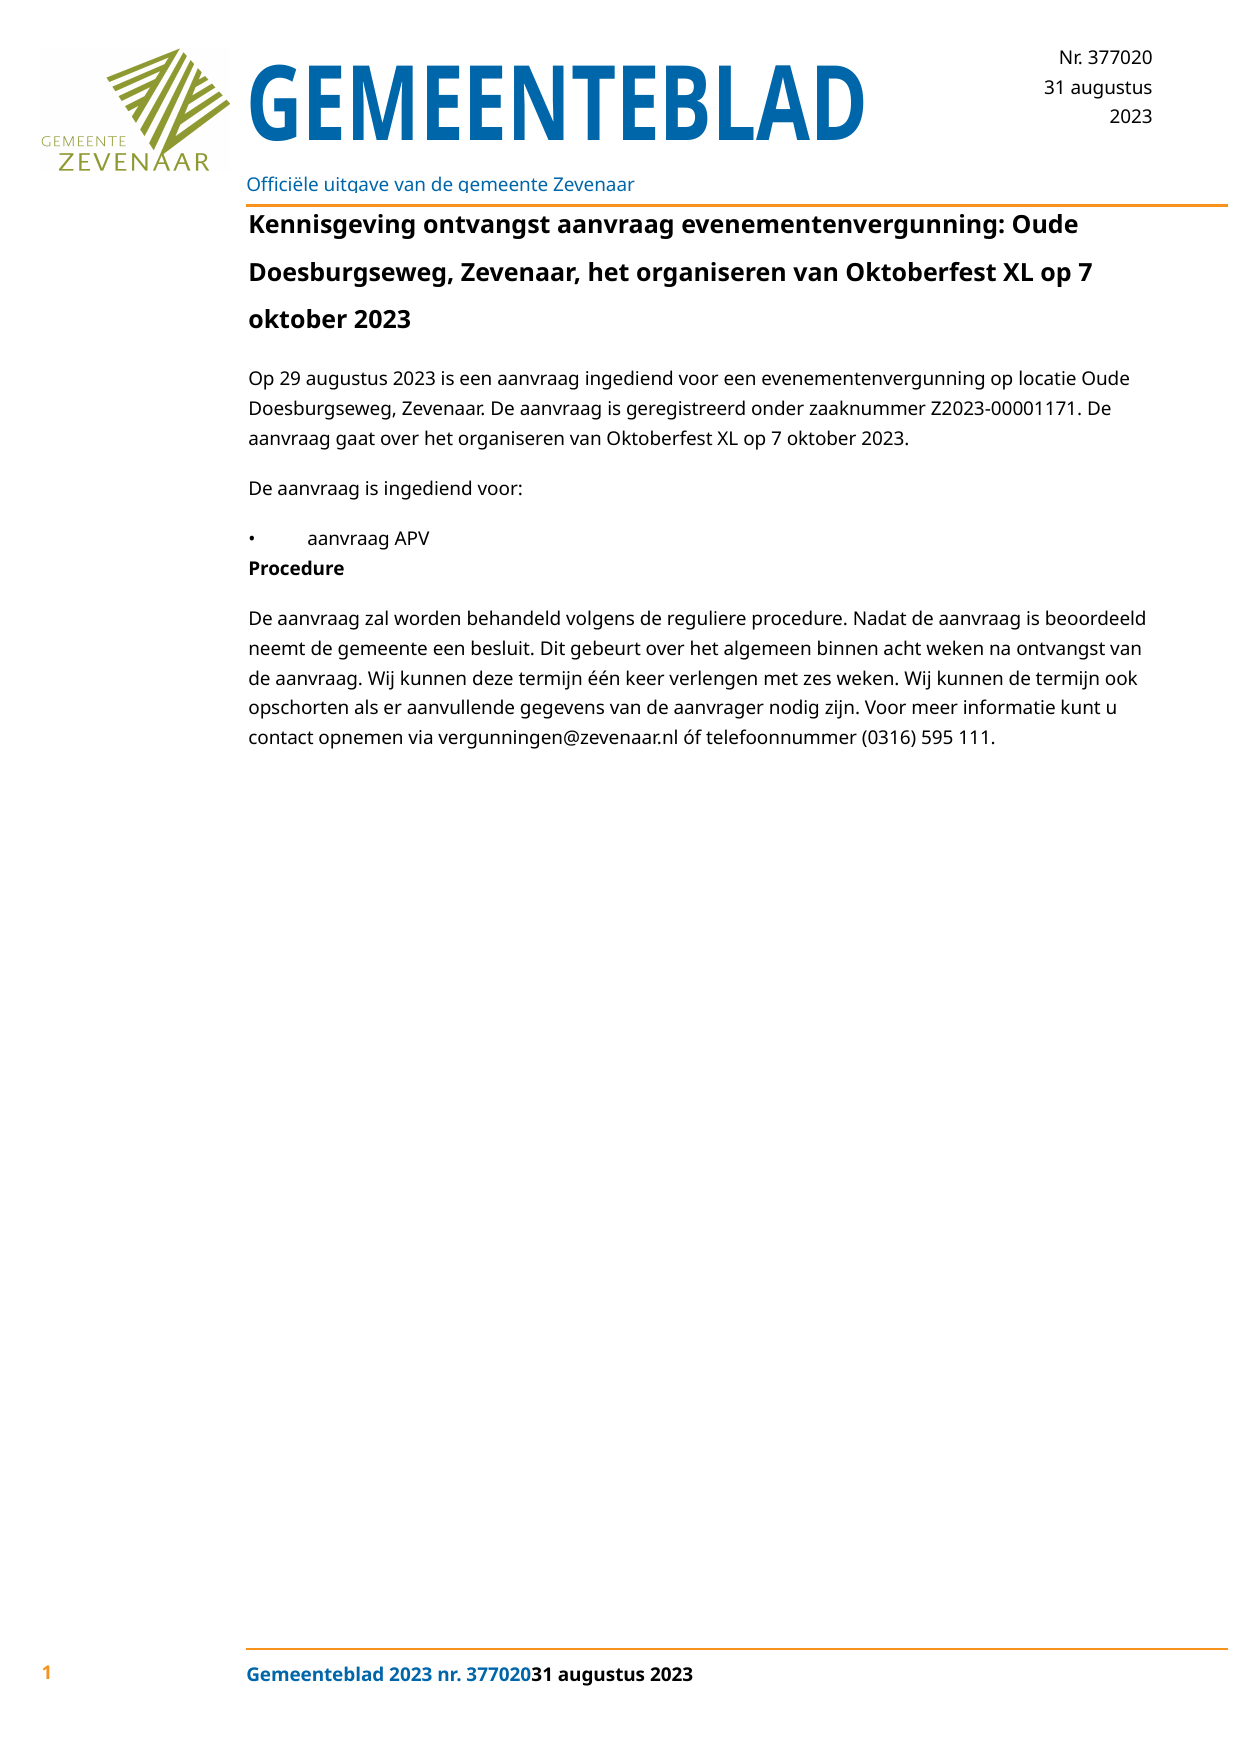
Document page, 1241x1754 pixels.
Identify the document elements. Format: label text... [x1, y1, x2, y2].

text Procedure [248, 555, 1152, 581]
text Op 29 augustus 2023 is een aanvraag ingediend voor een evenementenvergunning op locatie Oude Doesburgseweg, Zevenaar. De aanvraag is geregistreerd onder zaaknummer Z2023-00001171. De aanvraag gaat over het organiseren van Oktoberfest XL op 7 oktober 2023. [248, 366, 1152, 450]
text De aanvraag is ingediend voor: [248, 475, 1152, 501]
list aanvraag APV [248, 526, 1152, 551]
text Kennisgeving ontvangst aanvraag evenementenvergunning: Oude Doesburgseweg, Zevenaar, het organiseren van Oktoberfest XL op 7 oktober 2023 [248, 207, 1152, 336]
text De aanvraag zal worden behandeld volgens de reguliere procedure. Nadat de aanvraag is beoordeeld neemt de gemeente een besluit. Dit gebeurt over het algemeen binnen acht weken na ontvangst van de aanvraag. Wij kunnen deze termijn één keer verlengen met zes weken. Wij kunnen de termijn ook opschorten als er aanvullende gegevens van de aanvrager nodig zijn. Voor meer informatie kunt u contact opnemen via vergunningen@zevenaar.nl óf telefoonnummer (0316) 595 111. [248, 606, 1152, 749]
picture [41, 47, 231, 172]
